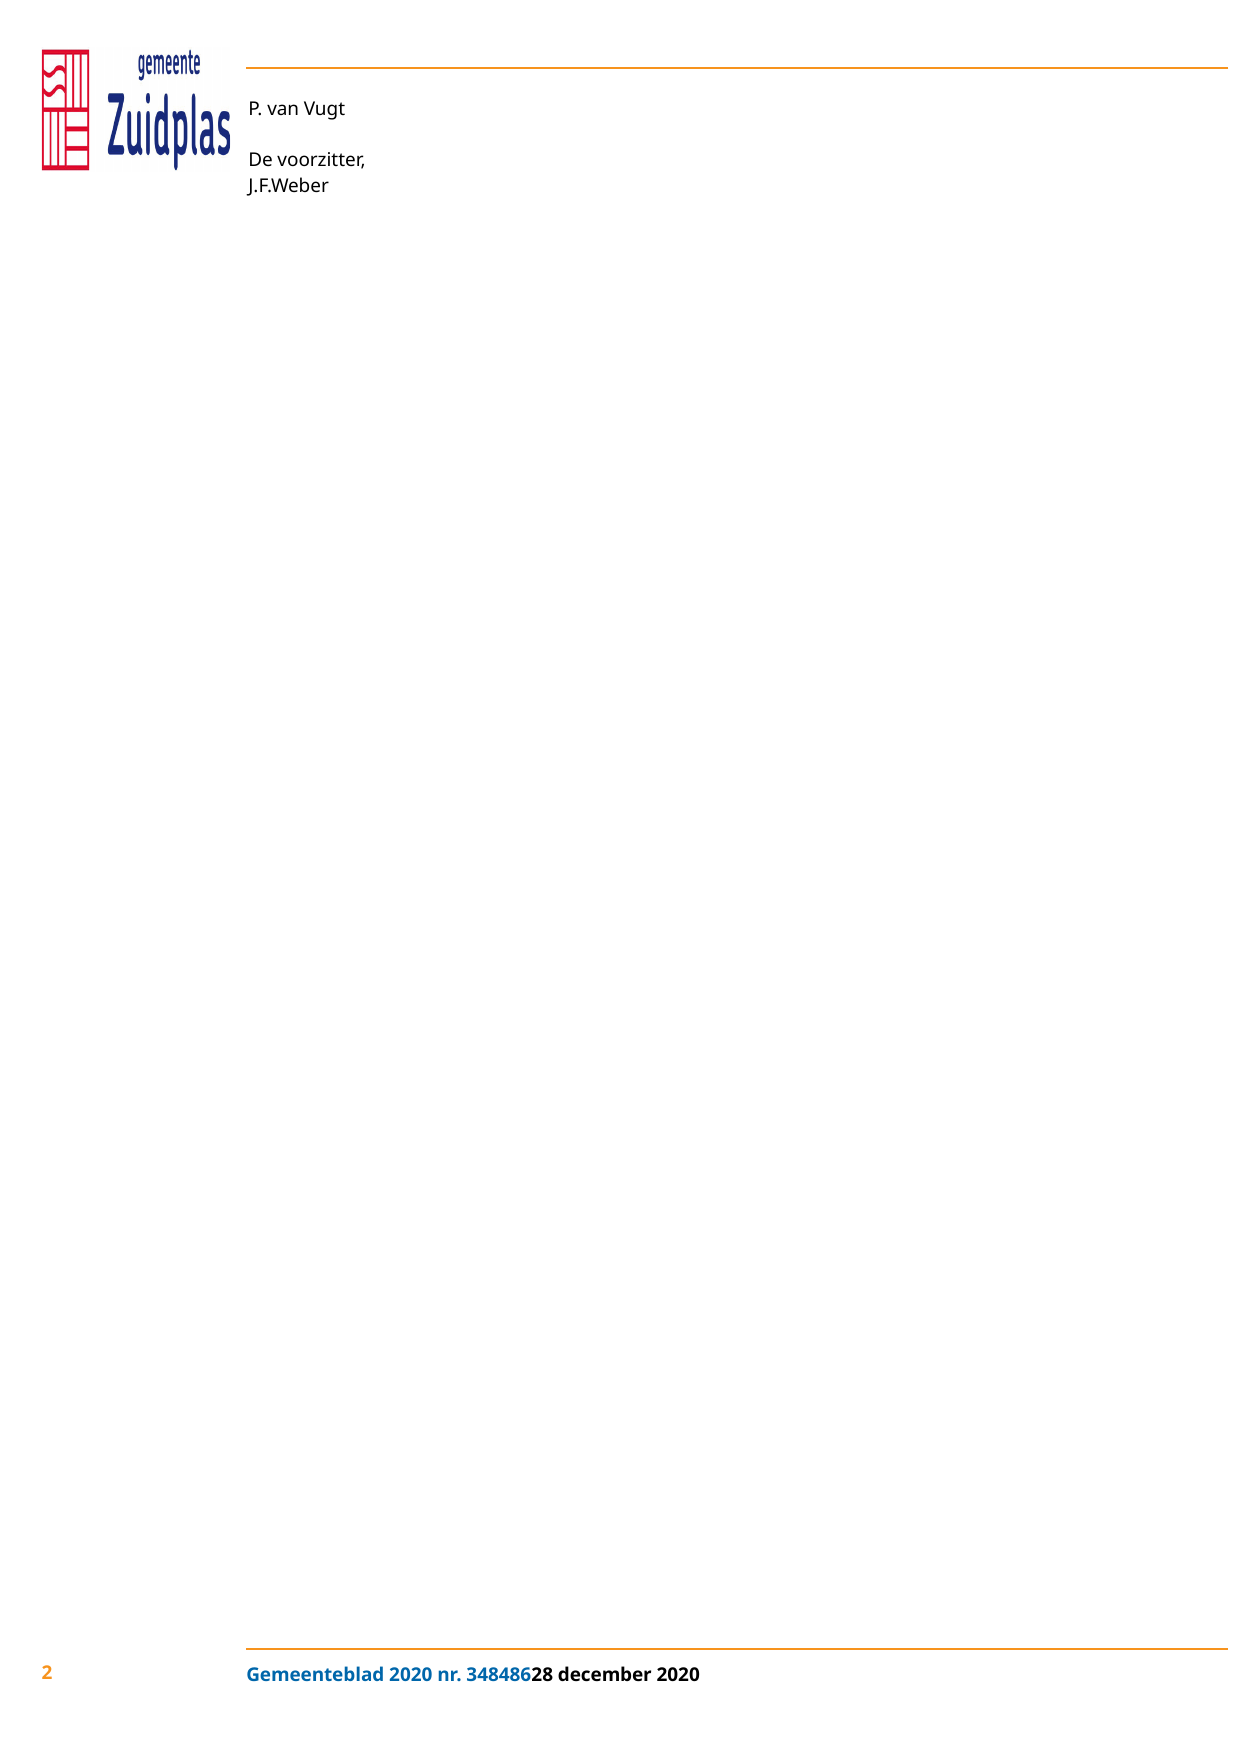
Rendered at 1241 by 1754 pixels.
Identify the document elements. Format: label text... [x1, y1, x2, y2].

text J.F.Weber [248, 172, 1152, 198]
text P. van Vugt [248, 95, 1152, 121]
picture [41, 47, 231, 172]
text De voorzitter, [248, 146, 1152, 172]
